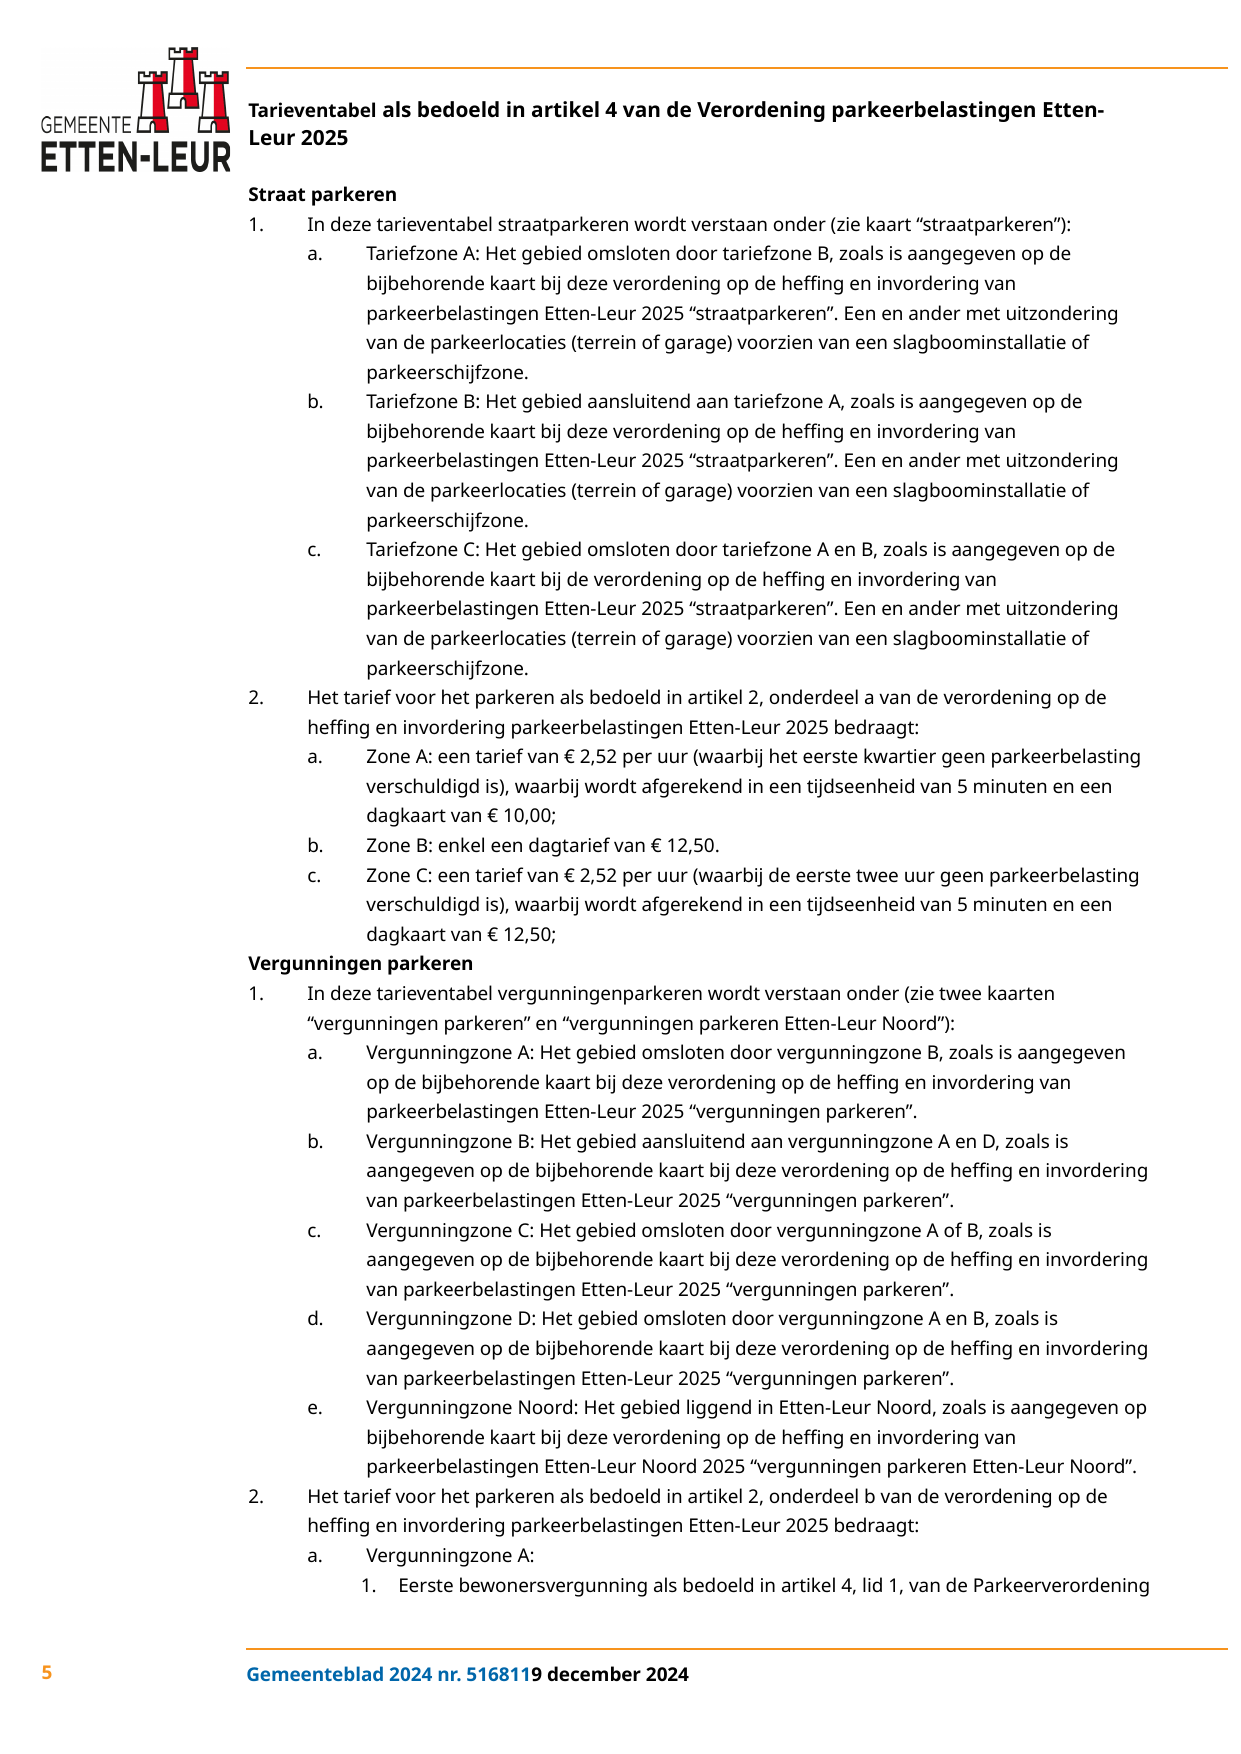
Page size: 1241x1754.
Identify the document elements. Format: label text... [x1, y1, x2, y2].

list Het tarief voor het parkeren als bedoeld in artikel 2, onderdeel a van de verordening op de heffing en invordering parkeerbelastingen Etten-Leur 2025 bedraagt: [248, 684, 1152, 739]
list Vergunningzone Noord: Het gebied liggend in Etten-Leur Noord, zoals is aangegeven op bijbehorende kaart bij deze verordening op de heffing en invordering van parkeerbelastingen Etten-Leur Noord 2025 “vergunningen parkeren Etten-Leur Noord”. [307, 1394, 1152, 1479]
list Vergunningzone C: Het gebied omsloten door vergunningzone A of B, zoals is aangegeven op de bijbehorende kaart bij deze verordening op de heffing en invordering van parkeerbelastingen Etten-Leur 2025 “vergunningen parkeren”. [307, 1217, 1152, 1302]
list Vergunningzone D: Het gebied omsloten door vergunningzone A en B, zoals is aangegeven op de bijbehorende kaart bij deze verordening op de heffing en invordering van parkeerbelastingen Etten-Leur 2025 “vergunningen parkeren”. [307, 1306, 1152, 1390]
list Vergunningzone B: Het gebied aansluitend aan vergunningzone A en D, zoals is aangegeven op de bijbehorende kaart bij deze verordening op de heffing en invordering van parkeerbelastingen Etten-Leur 2025 “vergunningen parkeren”. [307, 1128, 1152, 1213]
list Eerste bewonersvergunning als bedoeld in artikel 4, lid 1, van de Parkeerverordening [361, 1572, 1152, 1597]
text Straat parkeren [248, 181, 1152, 207]
list Zone C: een tarief van € 2,52 per uur (waarbij de eerste twee uur geen parkeerbelasting verschuldigd is), waarbij wordt afgerekend in een tijdseenheid van 5 minuten en een dagkaart van € 12,50; [307, 862, 1152, 947]
list In deze tarieventabel straatparkeren wordt verstaan onder (zie kaart “straatparkeren”): [248, 211, 1152, 237]
list Het tarief voor het parkeren als bedoeld in artikel 2, onderdeel b van de verordening op de heffing en invordering parkeerbelastingen Etten-Leur 2025 bedraagt: [248, 1483, 1152, 1538]
picture [41, 47, 231, 172]
list Zone A: een tarief van € 2,52 per uur (waarbij het eerste kwartier geen parkeerbelasting verschuldigd is), waarbij wordt afgerekend in een tijdseenheid van 5 minuten en een dagkaart van € 10,00; [307, 743, 1152, 828]
list Vergunningzone A: Het gebied omsloten door vergunningzone B, zoals is aangegeven op de bijbehorende kaart bij deze verordening op de heffing en invordering van parkeerbelastingen Etten-Leur 2025 “vergunningen parkeren”. [307, 1039, 1152, 1124]
list Tariefzone B: Het gebied aansluitend aan tariefzone A, zoals is aangegeven op de bijbehorende kaart bij deze verordening op de heffing en invordering van parkeerbelastingen Etten-Leur 2025 “straatparkeren”. Een en ander met uitzondering van de parkeerlocaties (terrein of garage) voorzien van een slagboominstallatie of parkeerschijfzone. [307, 388, 1152, 532]
list Vergunningzone A: [307, 1542, 1152, 1568]
list Tariefzone A: Het gebied omsloten door tariefzone B, zoals is aangegeven op de bijbehorende kaart bij deze verordening op de heffing en invordering van parkeerbelastingen Etten-Leur 2025 “straatparkeren”. Een en ander met uitzondering van de parkeerlocaties (terrein of garage) voorzien van een slagboominstallatie of parkeerschijfzone. [307, 241, 1152, 384]
text Tarieventabel als bedoeld in artikel 4 van de Verordening parkeerbelastingen Etten-Leur 2025 [248, 95, 1152, 152]
list Tariefzone C: Het gebied omsloten door tariefzone A en B, zoals is aangegeven op de bijbehorende kaart bij de verordening op de heffing en invordering van parkeerbelastingen Etten-Leur 2025 “straatparkeren”. Een en ander met uitzondering van de parkeerlocaties (terrein of garage) voorzien van een slagboominstallatie of parkeerschijfzone. [307, 536, 1152, 680]
text Vergunningen parkeren [248, 951, 1152, 976]
list In deze tarieventabel vergunningenparkeren wordt verstaan onder (zie twee kaarten “vergunningen parkeren” en “vergunningen parkeren Etten-Leur Noord”): [248, 980, 1152, 1035]
list Zone B: enkel een dagtarief van € 12,50. [307, 832, 1152, 858]
